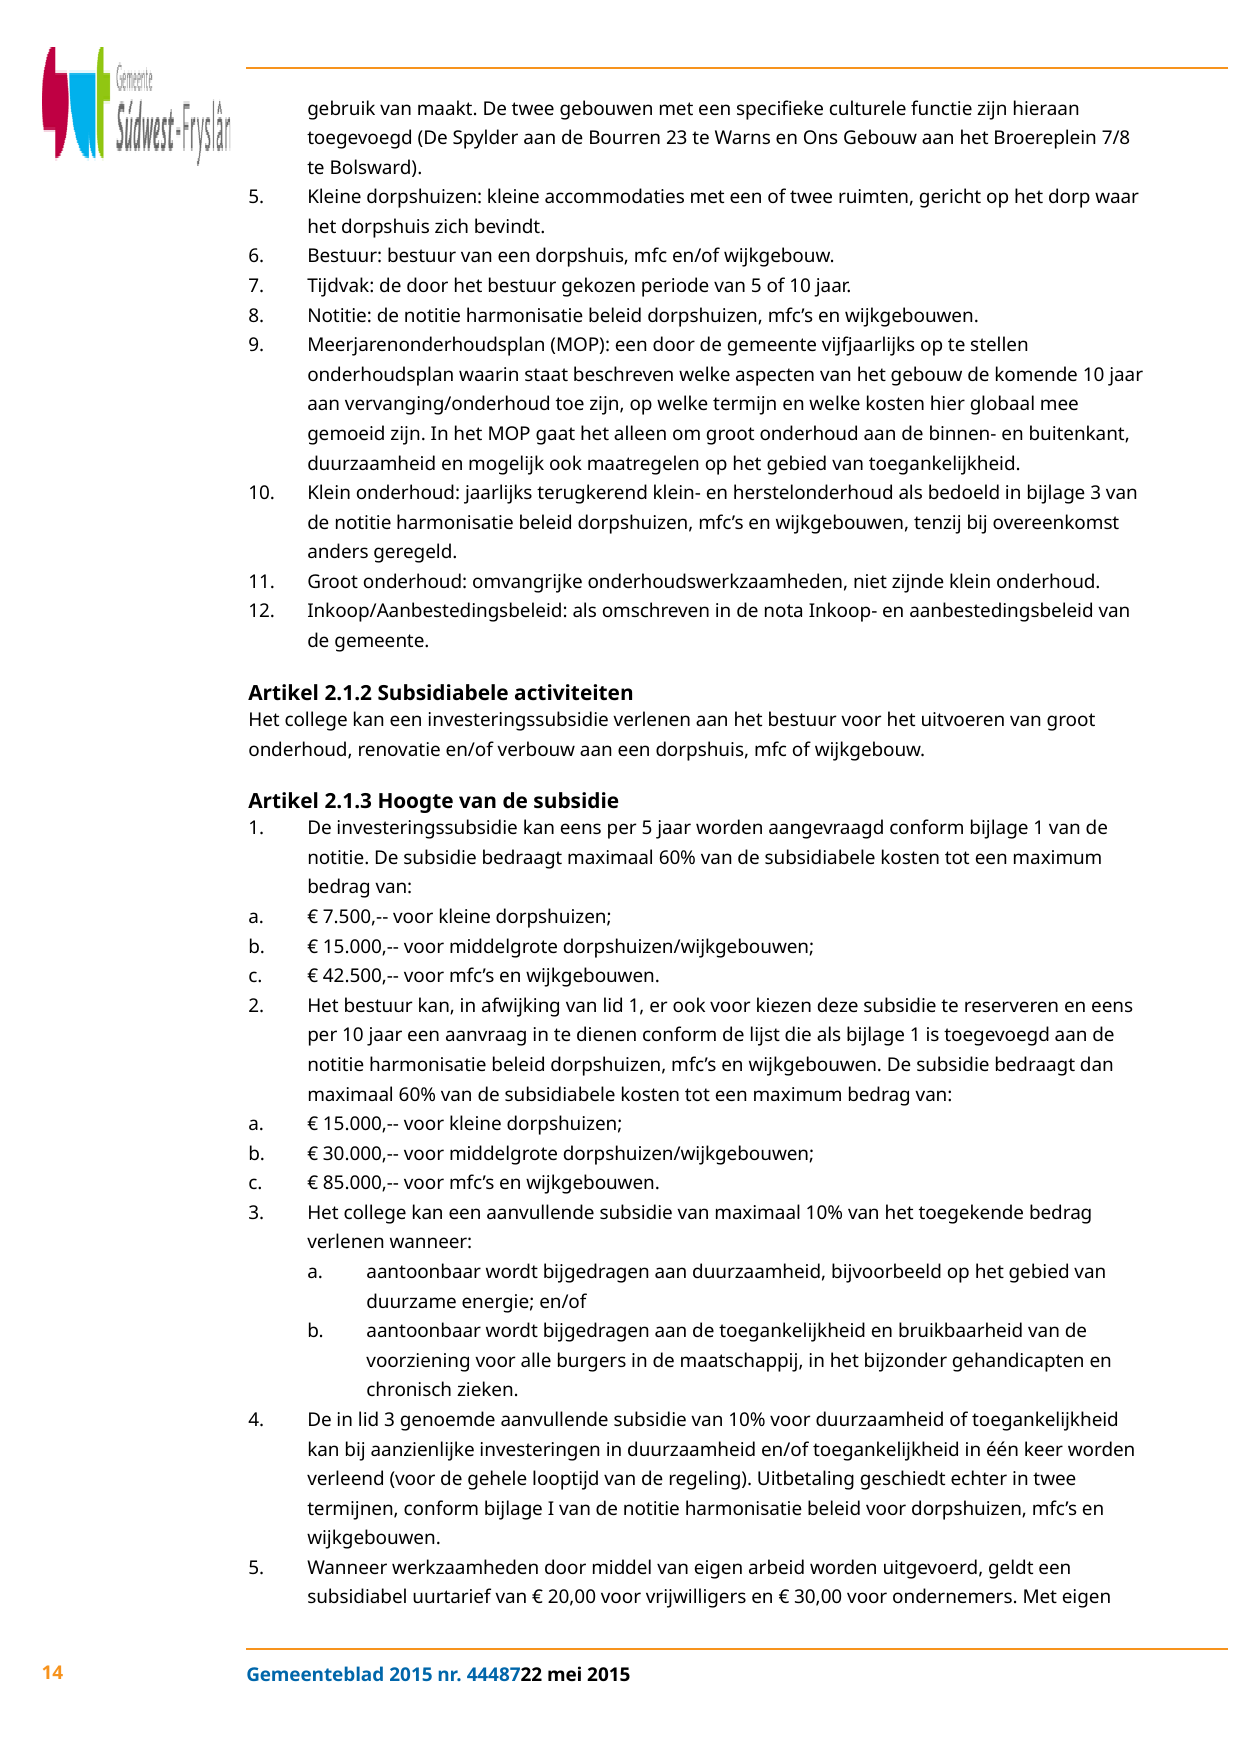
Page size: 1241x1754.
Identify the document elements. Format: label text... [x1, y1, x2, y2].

text Het college kan een investeringssubsidie verlenen aan het bestuur voor het uitvoeren van groot onderhoud, renovatie en/of verbouw aan een dorpshuis, mfc of wijkgebouw. [248, 706, 1152, 761]
list Kleine dorpshuizen: kleine accommodaties met een of twee ruimten, gericht op het dorp waar het dorpshuis zich bevindt. [248, 183, 1152, 239]
text Artikel 2.1.3 Hoogte van de subsidie [248, 786, 1152, 814]
list € 85.000,-- voor mfc’s en wijkgebouwen. [248, 1169, 1152, 1195]
list aantoonbaar wordt bijgedragen aan duurzaamheid, bijvoorbeeld op het gebied van duurzame energie; en/of [307, 1258, 1152, 1314]
picture [41, 47, 231, 172]
list Inkoop/Aanbestedingsbeleid: als omschreven in de nota Inkoop- en aanbestedingsbeleid van de gemeente. [248, 598, 1152, 653]
list De investeringssubsidie kan eens per 5 jaar worden aangevraagd conform bijlage 1 van de notitie. De subsidie bedraagt maximaal 60% van de subsidiabele kosten tot een maximum bedrag van: [248, 814, 1152, 899]
list Meerjarenonderhoudsplan (MOP): een door de gemeente vijfjaarlijks op te stellen onderhoudsplan waarin staat beschreven welke aspecten van het gebouw de komende 10 jaar aan vervanging/onderhoud toe zijn, op welke termijn en welke kosten hier globaal mee gemoeid zijn. In het MOP gaat het alleen om groot onderhoud aan de binnen- en buitenkant, duurzaamheid en mogelijk ook maatregelen op het gebied van toegankelijkheid. [248, 331, 1152, 476]
list Het bestuur kan, in afwijking van lid 1, er ook voor kiezen deze subsidie te reserveren en eens per 10 jaar een aanvraag in te dienen conform de lijst die als bijlage 1 is toegevoegd aan de notitie harmonisatie beleid dorpshuizen, mfc’s en wijkgebouwen. De subsidie bedraagt dan maximaal 60% van de subsidiabele kosten tot een maximum bedrag van: [248, 992, 1152, 1107]
list € 15.000,-- voor kleine dorpshuizen; [248, 1110, 1152, 1136]
list gebruik van maakt. De twee gebouwen met een specifieke culturele functie zijn hieraan toegevoegd (De Spylder aan de Bourren 23 te Warns en Ons Gebouw aan het Broereplein 7/8 te Bolsward). [248, 95, 1152, 180]
list € 7.500,-- voor kleine dorpshuizen; [248, 903, 1152, 929]
text Artikel 2.1.2 Subsidiabele activiteiten [248, 678, 1152, 706]
list Klein onderhoud: jaarlijks terugkerend klein- en herstelonderhoud als bedoeld in bijlage 3 van de notitie harmonisatie beleid dorpshuizen, mfc’s en wijkgebouwen, tenzij bij overeenkomst anders geregeld. [248, 479, 1152, 564]
list Wanneer werkzaamheden door middel van eigen arbeid worden uitgevoerd, geldt een subsidiabel uurtarief van € 20,00 voor vrijwilligers en € 30,00 voor ondernemers. Met eigen [248, 1554, 1152, 1609]
list € 15.000,-- voor middelgrote dorpshuizen/wijkgebouwen; [248, 933, 1152, 959]
list Het college kan een aanvullende subsidie van maximaal 10% van het toegekende bedrag verlenen wanneer: [248, 1199, 1152, 1254]
list € 30.000,-- voor middelgrote dorpshuizen/wijkgebouwen; [248, 1140, 1152, 1166]
list Tijdvak: de door het bestuur gekozen periode van 5 of 10 jaar. [248, 272, 1152, 298]
list Groot onderhoud: omvangrijke onderhoudswerkzaamheden, niet zijnde klein onderhoud. [248, 568, 1152, 594]
list Notitie: de notitie harmonisatie beleid dorpshuizen, mfc’s en wijkgebouwen. [248, 302, 1152, 328]
list € 42.500,-- voor mfc’s en wijkgebouwen. [248, 962, 1152, 988]
list De in lid 3 genoemde aanvullende subsidie van 10% voor duurzaamheid of toegankelijkheid kan bij aanzienlijke investeringen in duurzaamheid en/of toegankelijkheid in één keer worden verleend (voor de gehele looptijd van de regeling). Uitbetaling geschiedt echter in twee termijnen, conform bijlage I van de notitie harmonisatie beleid voor dorpshuizen, mfc’s en wijkgebouwen. [248, 1406, 1152, 1550]
list Bestuur: bestuur van een dorpshuis, mfc en/of wijkgebouw. [248, 243, 1152, 268]
list aantoonbaar wordt bijgedragen aan de toegankelijkheid en bruikbaarheid van de voorziening voor alle burgers in de maatschappij, in het bijzonder gehandicapten en chronisch zieken. [307, 1317, 1152, 1402]
